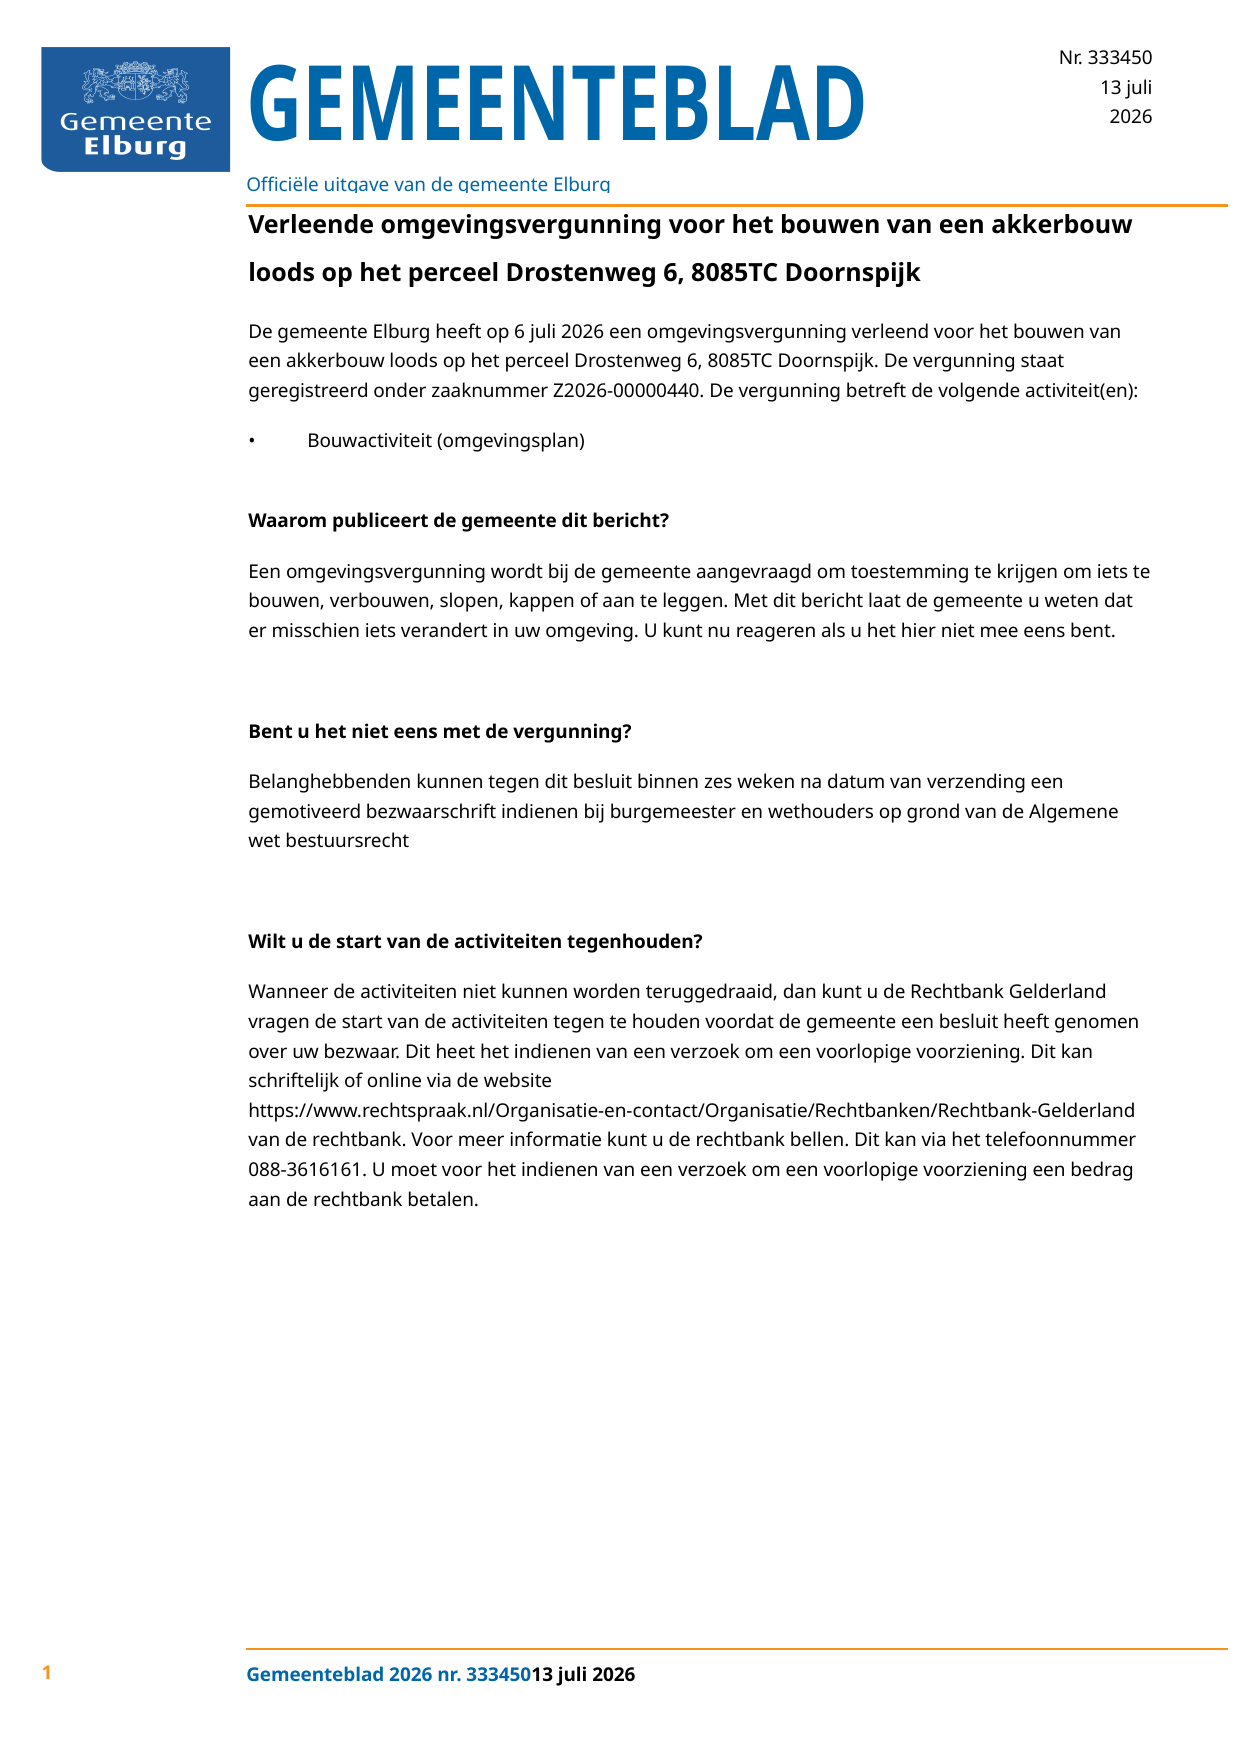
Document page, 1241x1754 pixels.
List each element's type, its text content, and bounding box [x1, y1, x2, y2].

picture [41, 47, 231, 172]
text Wilt u de start van de activiteiten tegenhouden? [248, 928, 1152, 954]
text Verleende omgevingsvergunning voor het bouwen van een akkerbouw loods op het perceel Drostenweg 6, 8085TC Doornspijk [248, 207, 1152, 288]
text Wanneer de activiteiten niet kunnen worden teruggedraaid, dan kunt u de Rechtbank Gelderland vragen de start van de activiteiten tegen te houden voordat de gemeente een besluit heeft genomen over uw bezwaar. Dit heet het indienen van een verzoek om een voorlopige voorziening. Dit kan schriftelijk of online via de website https://www.rechtspraak.nl/Organisatie-en-contact/Organisatie/Rechtbanken/Rechtbank-Gelderland van de rechtbank. Voor meer informatie kunt u de rechtbank bellen. Dit kan via het telefoonnummer 088-3616161. U moet voor het indienen van een verzoek om een voorlopige voorziening een bedrag aan de rechtbank betalen. [248, 979, 1152, 1212]
text Waarom publiceert de gemeente dit bericht? [248, 507, 1152, 533]
text Een omgevingsvergunning wordt bij de gemeente aangevraagd om toestemming te krijgen om iets te bouwen, verbouwen, slopen, kappen of aan te leggen. Met dit bericht laat de gemeente u weten dat er misschien iets verandert in uw omgeving. U kunt nu reageren als u het hier niet mee eens bent. [248, 558, 1152, 643]
list Bouwactiviteit (omgevingsplan) [248, 427, 1152, 453]
text De gemeente Elburg heeft op 6 juli 2026 een omgevingsvergunning verleend voor het bouwen van een akkerbouw loods op het perceel Drostenweg 6, 8085TC Doornspijk. De vergunning staat geregistreerd onder zaaknummer Z2026-00000440. De vergunning betreft de volgende activiteit(en): [248, 318, 1152, 403]
text Belanghebbenden kunnen tegen dit besluit binnen zes weken na datum van verzending een gemotiveerd bezwaarschrift indienen bij burgemeester en wethouders op grond van de Algemene wet bestuursrecht [248, 768, 1152, 853]
text Bent u het niet eens met de vergunning? [248, 718, 1152, 744]
